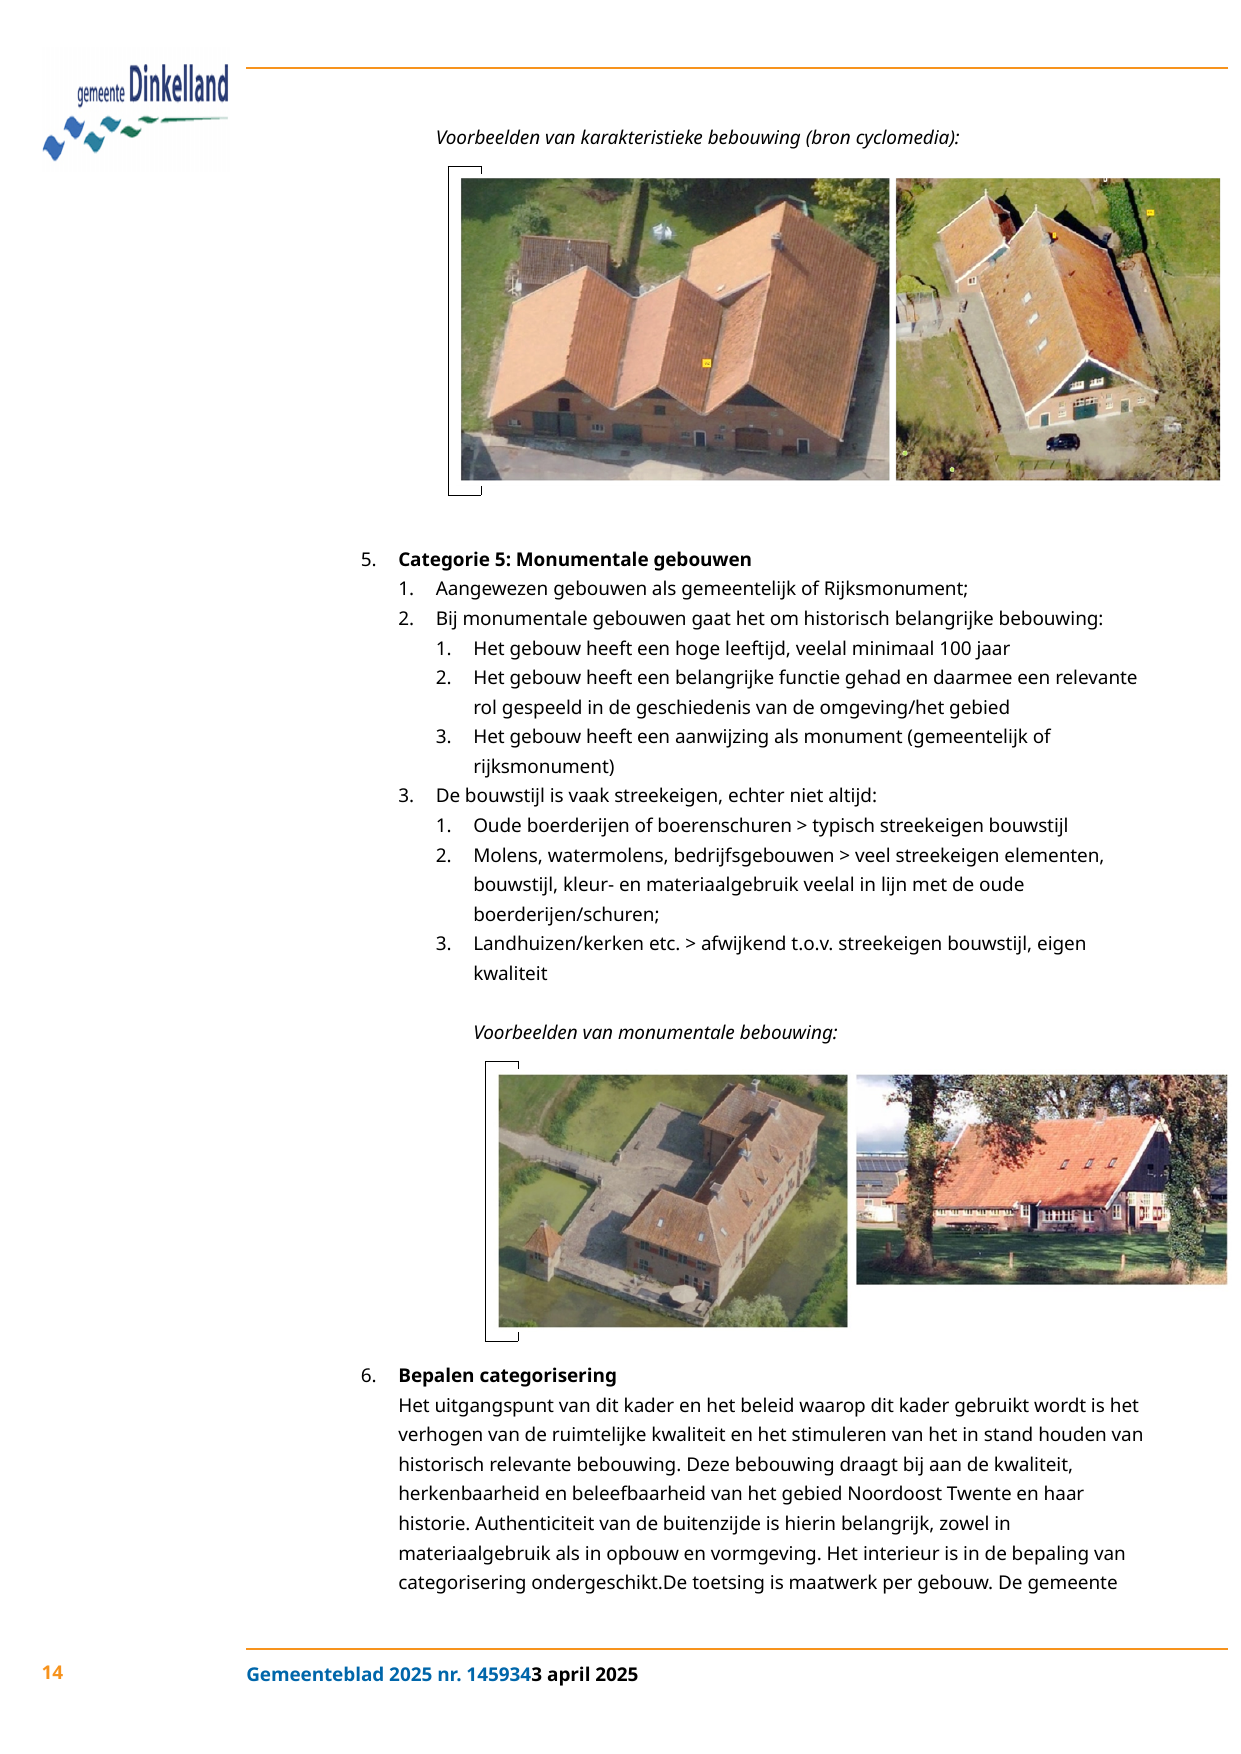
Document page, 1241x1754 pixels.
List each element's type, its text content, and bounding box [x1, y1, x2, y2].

list Het gebouw heeft een hoge leeftijd, veelal minimaal 100 jaar [436, 635, 1152, 660]
list Voorbeelden van karakteristieke bebouwing (bron cyclomedia): [398, 124, 1152, 150]
list Aangewezen gebouwen als gemeentelijk of Rijksmonument; [398, 576, 1152, 601]
picture [41, 47, 231, 172]
list Voorbeelden van monumentale bebouwing: [436, 1019, 1152, 1045]
list Bepalen categorisering [361, 1362, 1152, 1388]
list Categorie 5: Monumentale gebouwen [361, 546, 1152, 572]
list Het gebouw heeft een aanwijzing als monument (gemeentelijk of rijksmonument) [436, 723, 1152, 779]
list Landhuizen/kerken etc. > afwijkend t.o.v. streekeigen bouwstijl, eigen kwaliteit [436, 931, 1152, 986]
list De bouwstijl is vaak streekeigen, echter niet altijd: [398, 783, 1152, 808]
list Bij monumentale gebouwen gaat het om historisch belangrijke bebouwing: [398, 605, 1152, 631]
picture [456, 174, 1224, 486]
list Molens, watermolens, bedrijfsgebouwen > veel streekeigen elementen, bouwstijl, kleur- en materiaalgebruik veelal in lijn met de oude boerderijen/schuren; [436, 842, 1152, 927]
list Het uitgangspunt van dit kader en het beleid waarop dit kader gebruikt wordt is het verhogen van de ruimtelijke kwaliteit en het stimuleren van het in stand houden van historisch relevante bebouwing. Deze bebouwing draagt bij aan de kwaliteit, herkenbaarheid en beleefbaarheid van het gebied Noordoost Twente en haar historie. Authenticiteit van de buitenzijde is hierin belangrijk, zowel in materiaalgebruik als in opbouw en vormgeving. Het interieur is in de bepaling van categorisering ondergeschikt.De toetsing is maatwerk per gebouw. De gemeente [361, 1392, 1152, 1595]
picture [493, 1069, 1233, 1332]
list Oude boerderijen of boerenschuren > typisch streekeigen bouwstijl [436, 812, 1152, 838]
list Het gebouw heeft een belangrijke functie gehad en daarmee een relevante rol gespeeld in de geschiedenis van de omgeving/het gebied [436, 664, 1152, 719]
